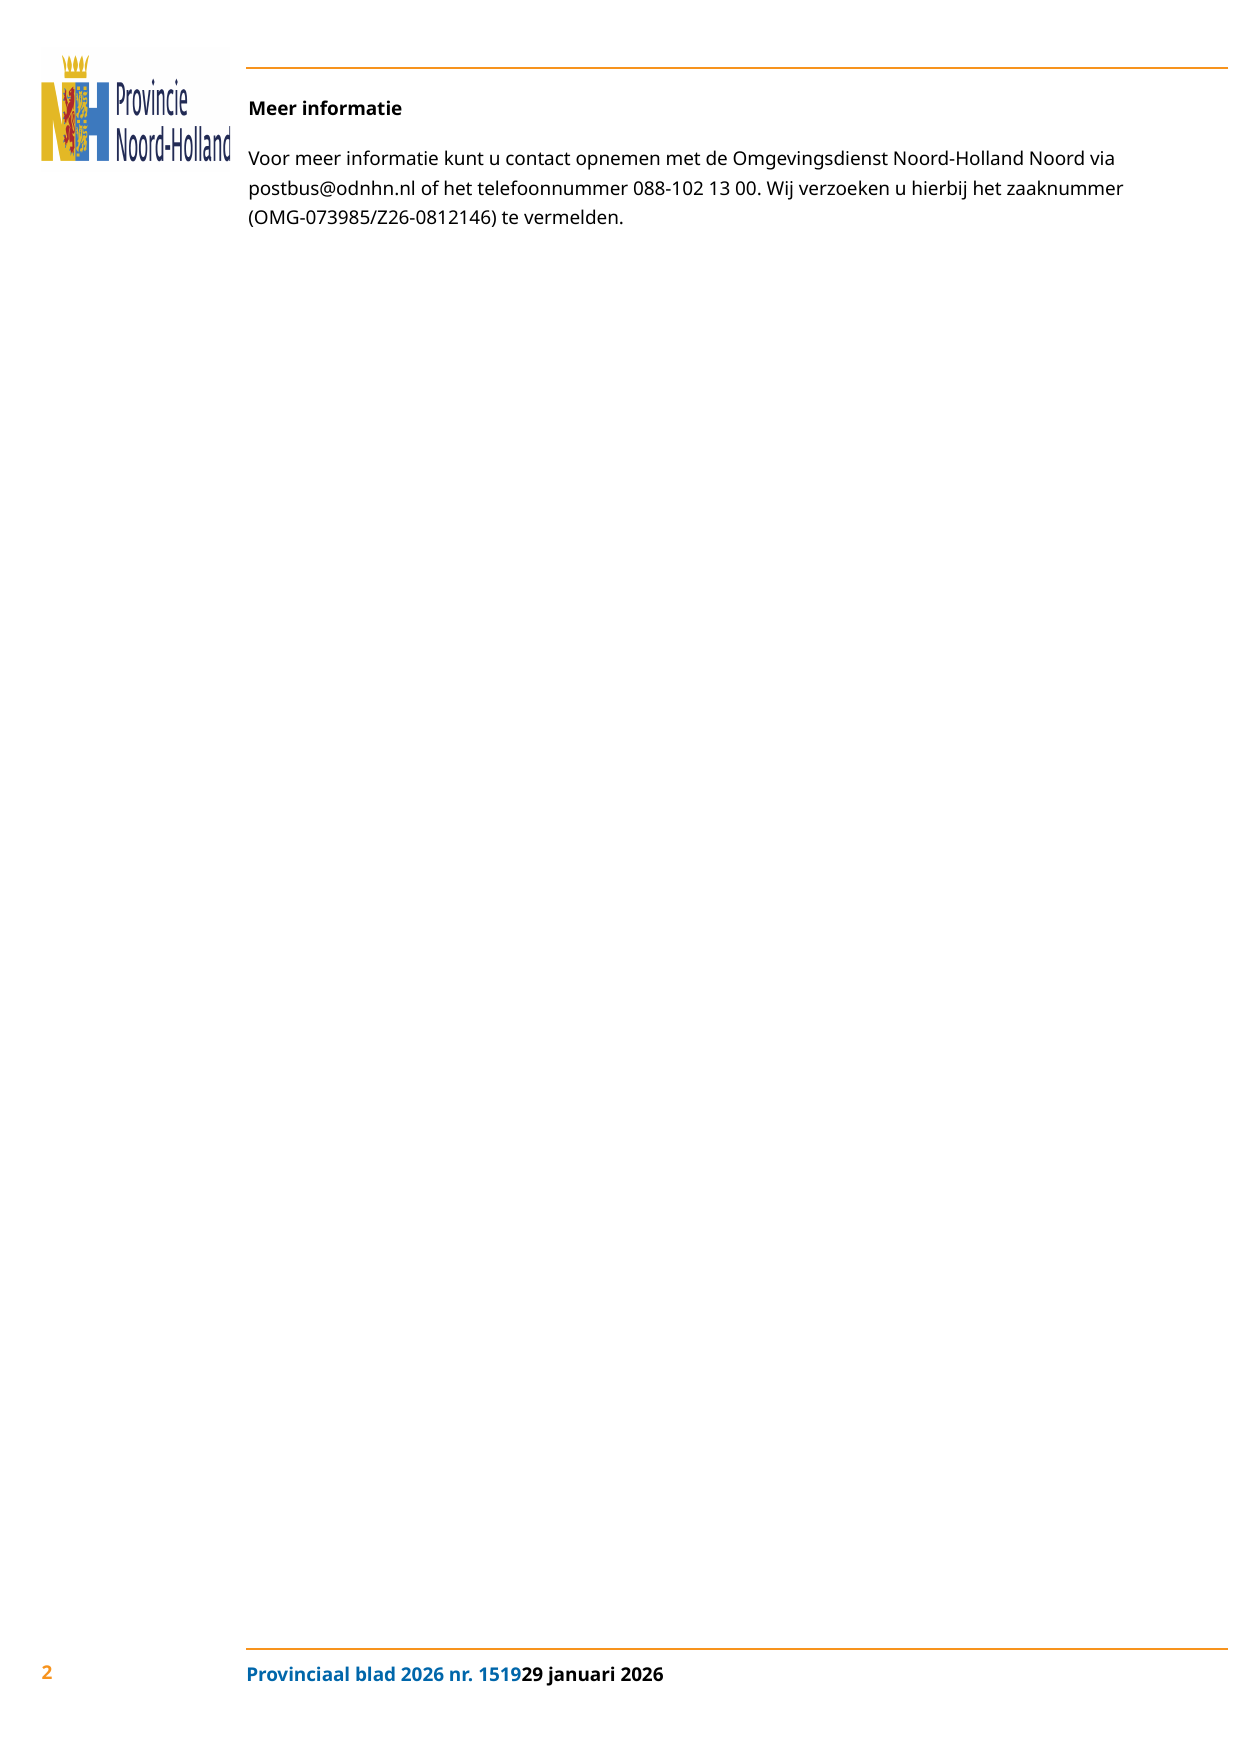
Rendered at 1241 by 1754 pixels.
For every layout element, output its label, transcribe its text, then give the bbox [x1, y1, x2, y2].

picture [41, 47, 231, 172]
text Meer informatie [248, 95, 1152, 121]
text Voor meer informatie kunt u contact opnemen met de Omgevingsdienst Noord-Holland Noord via postbus@odnhn.nl of het telefoonnummer 088-102 13 00. Wij verzoeken u hierbij het zaaknummer (OMG-073985/Z26-0812146) te vermelden. [248, 145, 1152, 230]
